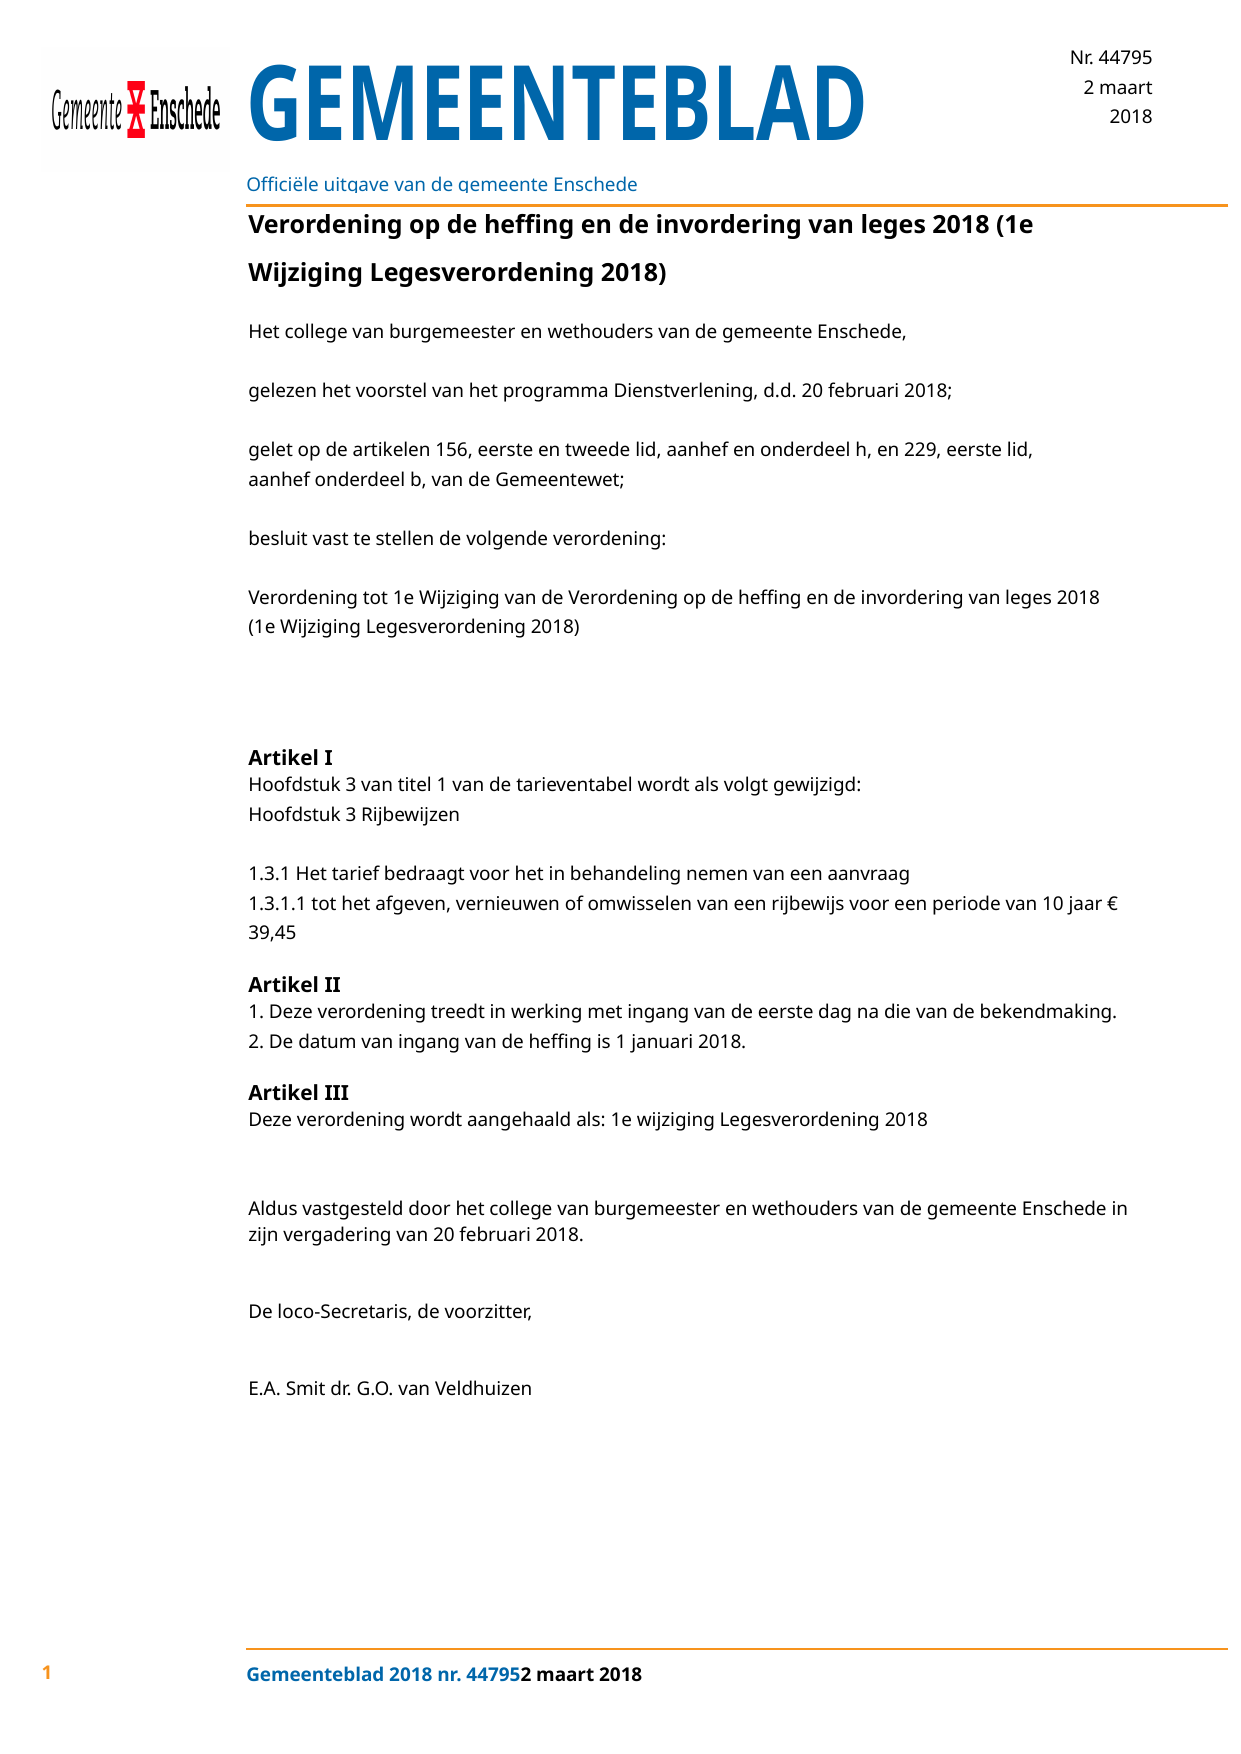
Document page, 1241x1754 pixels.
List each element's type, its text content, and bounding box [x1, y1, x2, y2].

text Deze verordening wordt aangehaald als: 1e wijziging Legesverordening 2018 [248, 1107, 1152, 1132]
picture [41, 47, 231, 172]
text Artikel III [248, 1078, 1152, 1107]
text De loco-Secretaris, de voorzitter, [248, 1298, 1152, 1324]
text (1e Wijziging Legesverordening 2018) [248, 614, 1152, 639]
text 1. Deze verordening treedt in werking met ingang van de eerste dag na die van de bekendmaking. [248, 998, 1152, 1024]
text Verordening tot 1e Wijziging van de Verordening op de heffing en de invordering van leges 2018 [248, 584, 1152, 610]
text 1.3.1.1 tot het afgeven, vernieuwen of omwisselen van een rijbewijs voor een periode van 10 jaar € 39,45 [248, 890, 1152, 945]
text Artikel I [248, 743, 1152, 771]
text Het college van burgemeester en wethouders van de gemeente Enschede, [248, 318, 1152, 344]
text E.A. Smit dr. G.O. van Veldhuizen [248, 1376, 1152, 1401]
text Aldus vastgesteld door het college van burgemeester en wethouders van de gemeente Enschede in zijn vergadering van 20 februari 2018. [248, 1195, 1152, 1247]
text 2. De datum van ingang van de heffing is 1 januari 2018. [248, 1028, 1152, 1053]
text gelet op de artikelen 156, eerste en tweede lid, aanhef en onderdeel h, en 229, eerste lid, [248, 436, 1152, 462]
text besluit vast te stellen de volgende verordening: [248, 525, 1152, 551]
text gelezen het voorstel van het programma Dienstverlening, d.d. 20 februari 2018; [248, 377, 1152, 403]
text aanhef onderdeel b, van de Gemeentewet; [248, 466, 1152, 492]
text Hoofdstuk 3 Rijbewijzen [248, 801, 1152, 827]
text Artikel II [248, 970, 1152, 998]
text Verordening op de heffing en de invordering van leges 2018 (1e Wijziging Legesverordening 2018) [248, 207, 1152, 288]
text Hoofdstuk 3 van titel 1 van de tarieventabel wordt als volgt gewijzigd: [248, 771, 1152, 797]
text 1.3.1 Het tarief bedraagt voor het in behandeling nemen van een aanvraag [248, 860, 1152, 886]
